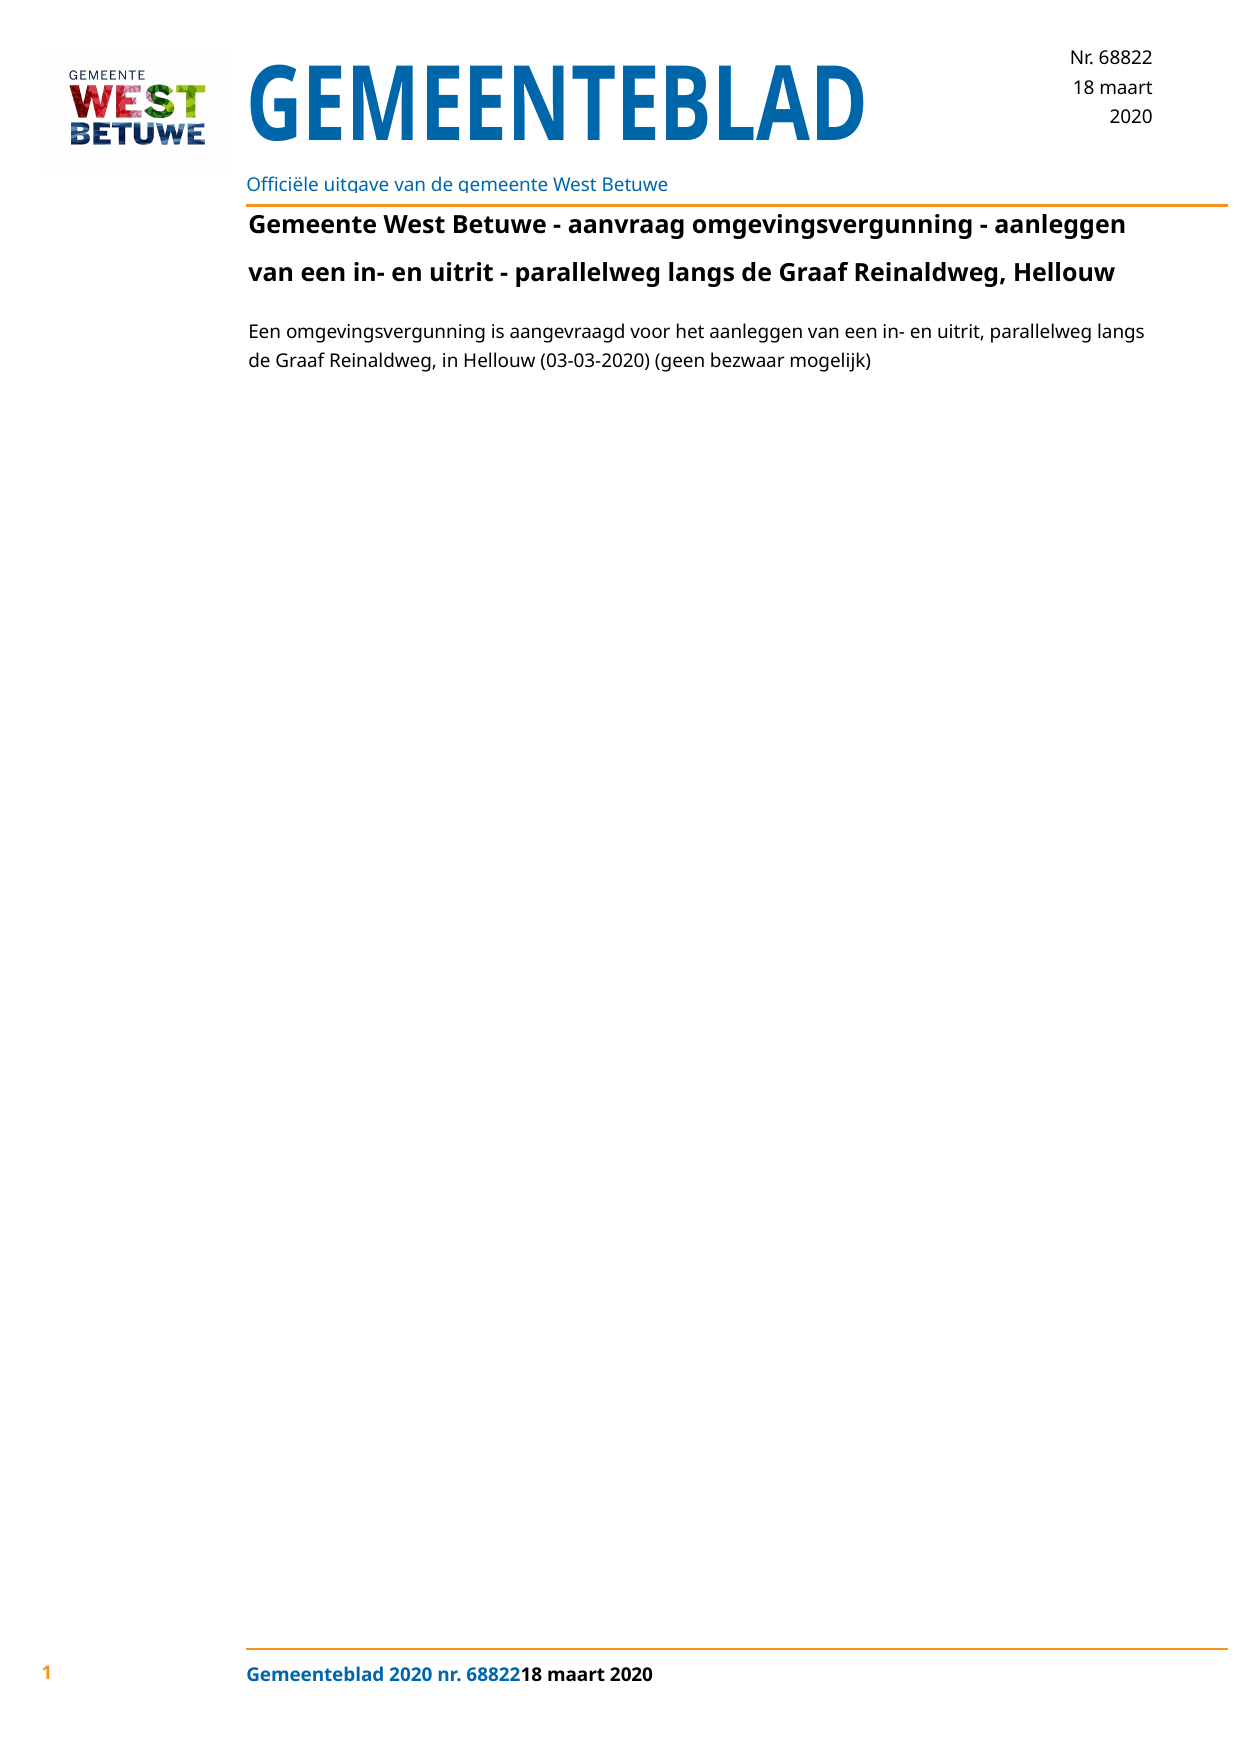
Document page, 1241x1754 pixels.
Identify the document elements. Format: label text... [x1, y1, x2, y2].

text Een omgevingsvergunning is aangevraagd voor het aanleggen van een in- en uitrit, parallelweg langs de Graaf Reinaldweg, in Hellouw (03-03-2020) (geen bezwaar mogelijk) [248, 318, 1152, 373]
text Gemeente West Betuwe - aanvraag omgevingsvergunning - aanleggen van een in- en uitrit - parallelweg langs de Graaf Reinaldweg, Hellouw [248, 207, 1152, 288]
picture [41, 47, 231, 172]
